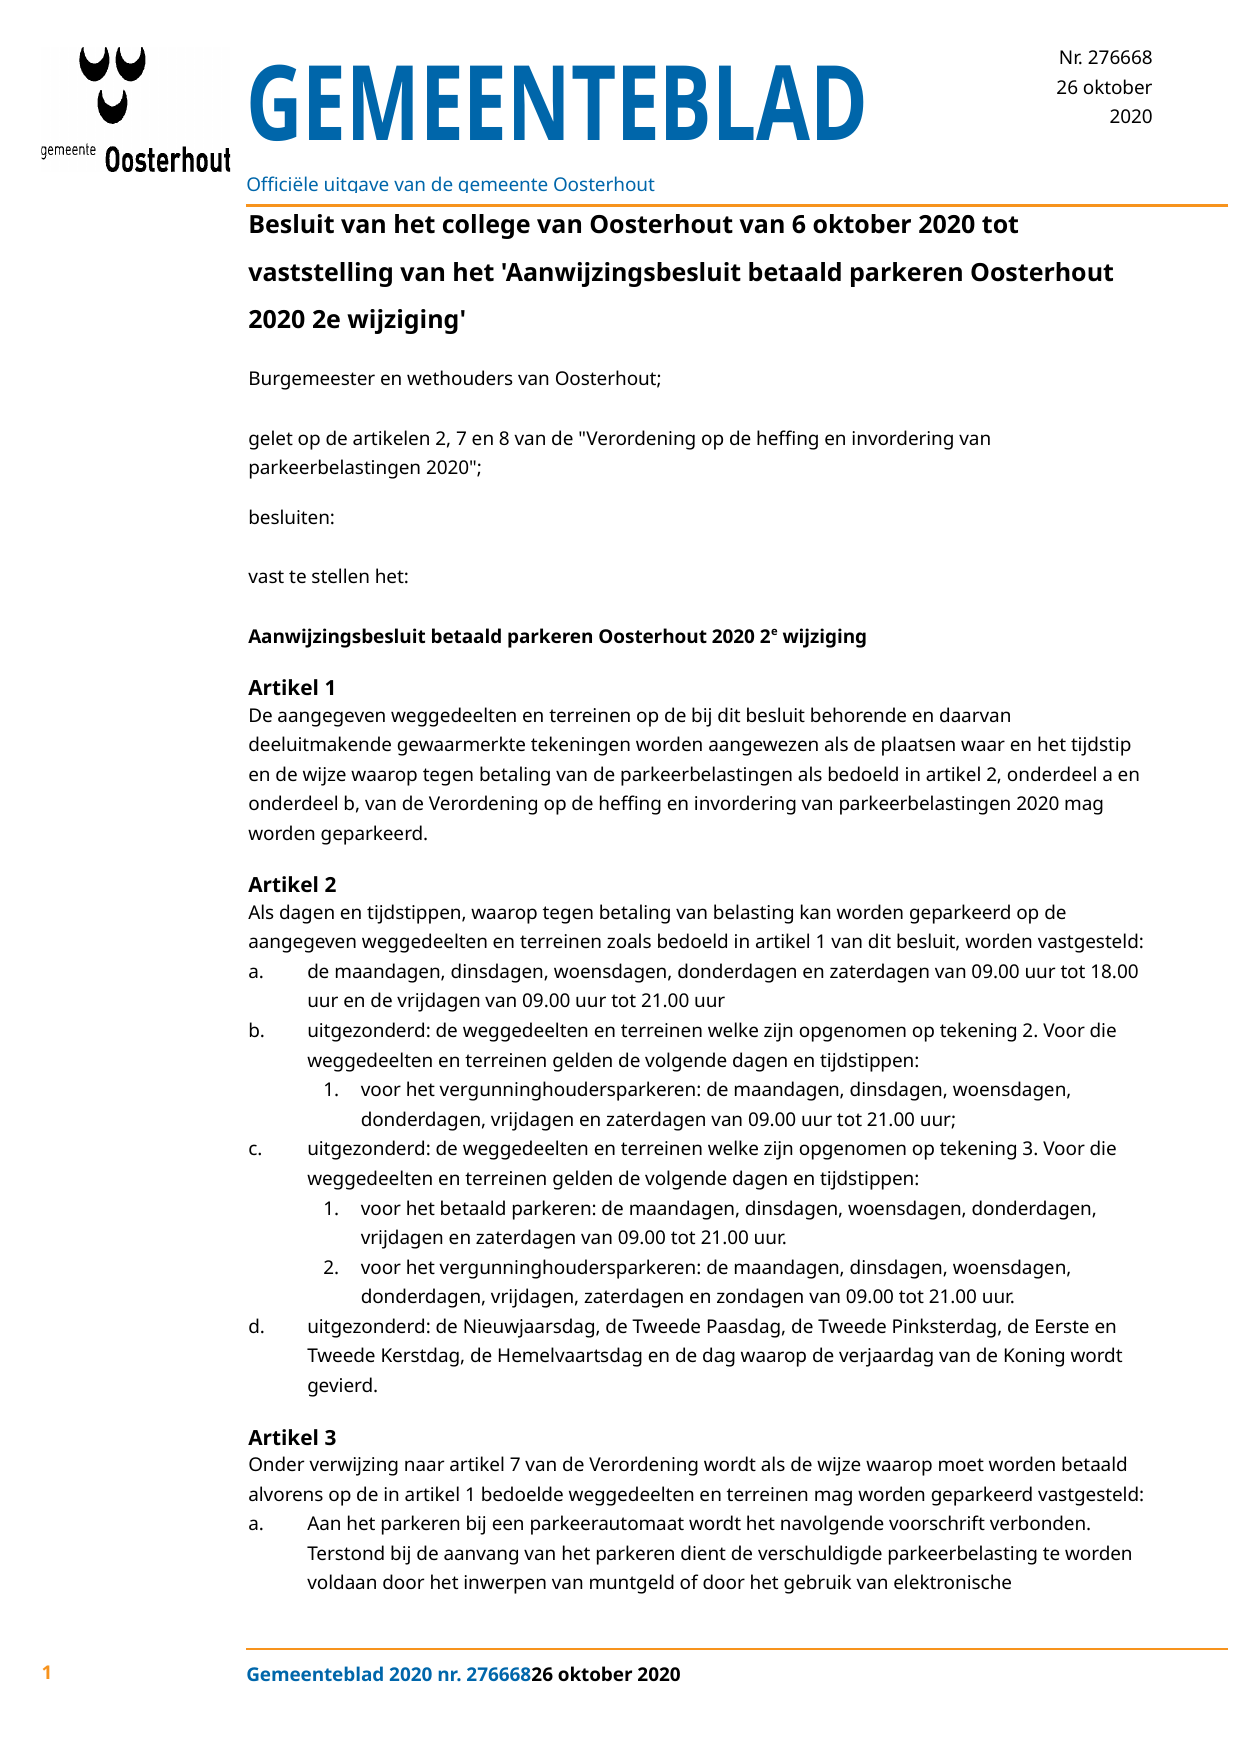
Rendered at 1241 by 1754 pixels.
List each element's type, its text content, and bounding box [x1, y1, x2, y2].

list uitgezonderd: de weggedeelten en terreinen welke zijn opgenomen op tekening 3. Voor die weggedeelten en terreinen gelden de volgende dagen en tijdstippen: [248, 1136, 1152, 1191]
text Als dagen en tijdstippen, waarop tegen betaling van belasting kan worden geparkeerd op de aangegeven weggedeelten en terreinen zoals bedoeld in artikel 1 van dit besluit, worden vastgesteld: [248, 899, 1152, 954]
list voor het vergunninghoudersparkeren: de maandagen, dinsdagen, woensdagen, donderdagen, vrijdagen en zaterdagen van 09.00 uur tot 21.00 uur; [323, 1076, 1152, 1132]
list voor het betaald parkeren: de maandagen, dinsdagen, woensdagen, donderdagen, vrijdagen en zaterdagen van 09.00 tot 21.00 uur. [323, 1195, 1152, 1250]
text Onder verwijzing naar artikel 7 van de Verordening wordt als de wijze waarop moet worden betaald alvorens op de in artikel 1 bedoelde weggedeelten en terreinen mag worden geparkeerd vastgesteld: [248, 1451, 1152, 1506]
text Aanwijzingsbesluit betaald parkeren Oosterhout 2020 2e wijziging [248, 623, 1152, 649]
text Besluit van het college van Oosterhout van 6 oktober 2020 tot vaststelling van het 'Aanwijzingsbesluit betaald parkeren Oosterhout 2020 2e wijziging' [248, 207, 1152, 336]
text Artikel 3 [248, 1423, 1152, 1451]
text besluiten: [248, 504, 1152, 530]
text vast te stellen het: [248, 564, 1152, 589]
picture [41, 47, 231, 172]
text Artikel 2 [248, 871, 1152, 899]
text gelet op de artikelen 2, 7 en 8 van de "Verordening op de heffing en invordering van parkeerbelastingen 2020"; [248, 425, 1152, 480]
list de maandagen, dinsdagen, woensdagen, donderdagen en zaterdagen van 09.00 uur tot 18.00 uur en de vrijdagen van 09.00 uur tot 21.00 uur [248, 958, 1152, 1013]
text Burgemeester en wethouders van Oosterhout; [248, 366, 1152, 391]
text Artikel 1 [248, 673, 1152, 702]
text De aangegeven weggedeelten en terreinen op de bij dit besluit behorende en daarvan deeluitmakende gewaarmerkte tekeningen worden aangewezen als de plaatsen waar en het tijdstip en de wijze waarop tegen betaling van de parkeerbelastingen als bedoeld in artikel 2, onderdeel a en onderdeel b, van de Verordening op de heffing en invordering van parkeerbelastingen 2020 mag worden geparkeerd. [248, 702, 1152, 846]
list uitgezonderd: de Nieuwjaarsdag, de Tweede Paasdag, de Tweede Pinksterdag, de Eerste en Tweede Kerstdag, de Hemelvaartsdag en de dag waarop de verjaardag van de Koning wordt gevierd. [248, 1313, 1152, 1398]
list voor het vergunninghoudersparkeren: de maandagen, dinsdagen, woensdagen, donderdagen, vrijdagen, zaterdagen en zondagen van 09.00 tot 21.00 uur. [323, 1254, 1152, 1309]
list Aan het parkeren bij een parkeerautomaat wordt het navolgende voorschrift verbonden. Terstond bij de aanvang van het parkeren dient de verschuldigde parkeerbelasting te worden voldaan door het inwerpen van muntgeld of door het gebruik van elektronische [248, 1510, 1152, 1595]
list uitgezonderd: de weggedeelten en terreinen welke zijn opgenomen op tekening 2. Voor die weggedeelten en terreinen gelden de volgende dagen en tijdstippen: [248, 1017, 1152, 1073]
